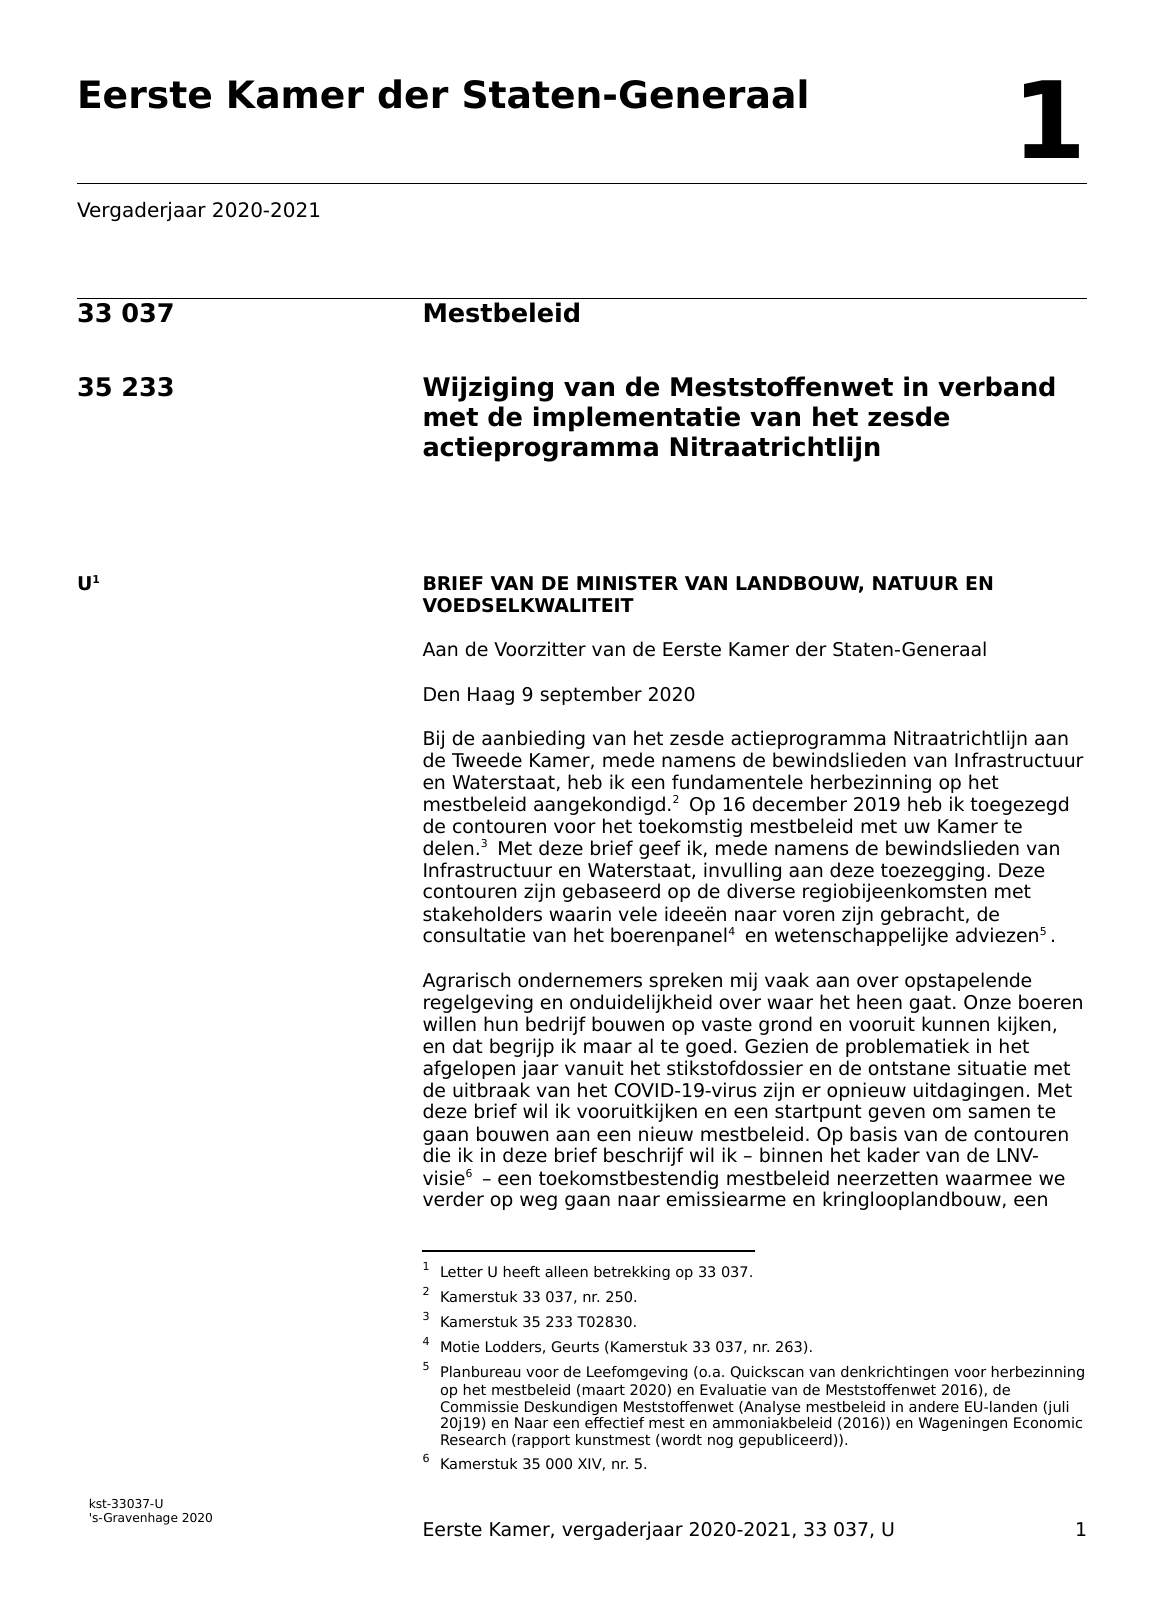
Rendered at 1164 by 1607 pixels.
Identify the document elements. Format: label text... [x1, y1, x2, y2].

subtitle 33 037 Mestbeleid [77, 299, 1087, 329]
text Bij de aanbieding van het zesde actieprogramma Nitraatrichtlijn aan de Tweede Kamer, mede namens de bewindslieden van Infrastructuur en Waterstaat, heb ik een fundamentele herbezinning op het mestbeleid aangekondigd. Op 16 december 2019 heb ik toegezegd de contouren voor het toekomstig mestbeleid met uw Kamer te delen. Met deze brief geef ik, mede namens de bewindslieden van Infrastructuur en Waterstaat, invulling aan deze toezegging. Deze contouren zijn gebaseerd op de diverse regiobijeenkomsten met stakeholders waarin vele ideeën naar voren zijn gebracht, de consultatie van het boerenpanel en wetenschappelijke adviezen. [422, 728, 1087, 947]
text Aan de Voorzitter van de Eerste Kamer der Staten-Generaal [422, 639, 1087, 661]
text Letter U heeft alleen betrekking op 33 037. [422, 1260, 1087, 1282]
text Kamerstuk 35 000 XIV, nr. 5. [422, 1452, 1087, 1474]
text Den Haag 9 september 2020 [422, 683, 1087, 705]
subtitle U BRIEF VAN DE MINISTER VAN LANDBOUW, NATUUR EN VOEDSELKWALITEIT [77, 573, 1087, 617]
text Kamerstuk 33 037, nr. 250. [422, 1285, 1087, 1307]
table_header Eerste Kamer der Staten-Generaal [77, 59, 886, 183]
subtitle 35 233 Wijziging van de Meststoffenwet in verband met de implementatie van het zesde actieprogramma Nitraatrichtlijn [77, 373, 1087, 462]
text Kamerstuk 35 233 T02830. [422, 1310, 1087, 1332]
text Planbureau voor de Leefomgeving (o.a. Quickscan van denkrichtingen voor herbezinning op het mestbeleid (maart 2020) en Evaluatie van de Meststoffenwet 2016), de Commissie Deskundigen Meststoffenwet (Analyse mestbeleid in andere EU-landen (juli 20j19) en Naar een effectief mest en ammoniakbeleid (2016)) en Wageningen Economic Research (rapport kunstmest (wordt nog gepubliceerd)). [422, 1360, 1087, 1449]
text Motie Lodders, Geurts (Kamerstuk 33 037, nr. 263). [422, 1335, 1087, 1357]
text 's-Gravenhage 2020 [88, 1511, 323, 1525]
text kst-33037-U [88, 1497, 323, 1511]
table_cell Vergaderjaar 2020-2021 [77, 184, 1087, 298]
table_header 1 [886, 59, 1087, 183]
text Agrarisch ondernemers spreken mij vaak aan over opstapelende regelgeving en onduidelijkheid over waar het heen gaat. Onze boeren willen hun bedrijf bouwen op vaste grond en vooruit kunnen kijken, en dat begrijp ik maar al te goed. Gezien de problematiek in het afgelopen jaar vanuit het stikstofdossier en de ontstane situatie met de uitbraak van het COVID-19-virus zijn er opnieuw uitdagingen. Met deze brief wil ik vooruitkijken en een startpunt geven om samen te gaan bouwen aan een nieuw mestbeleid. Op basis van de contouren die ik in deze brief beschrijf wil ik – binnen het kader van de LNV-visie – een toekomstbestendig mestbeleid neerzetten waarmee we verder op weg gaan naar emissiearme en kringlooplandbouw, een [422, 969, 1087, 1211]
